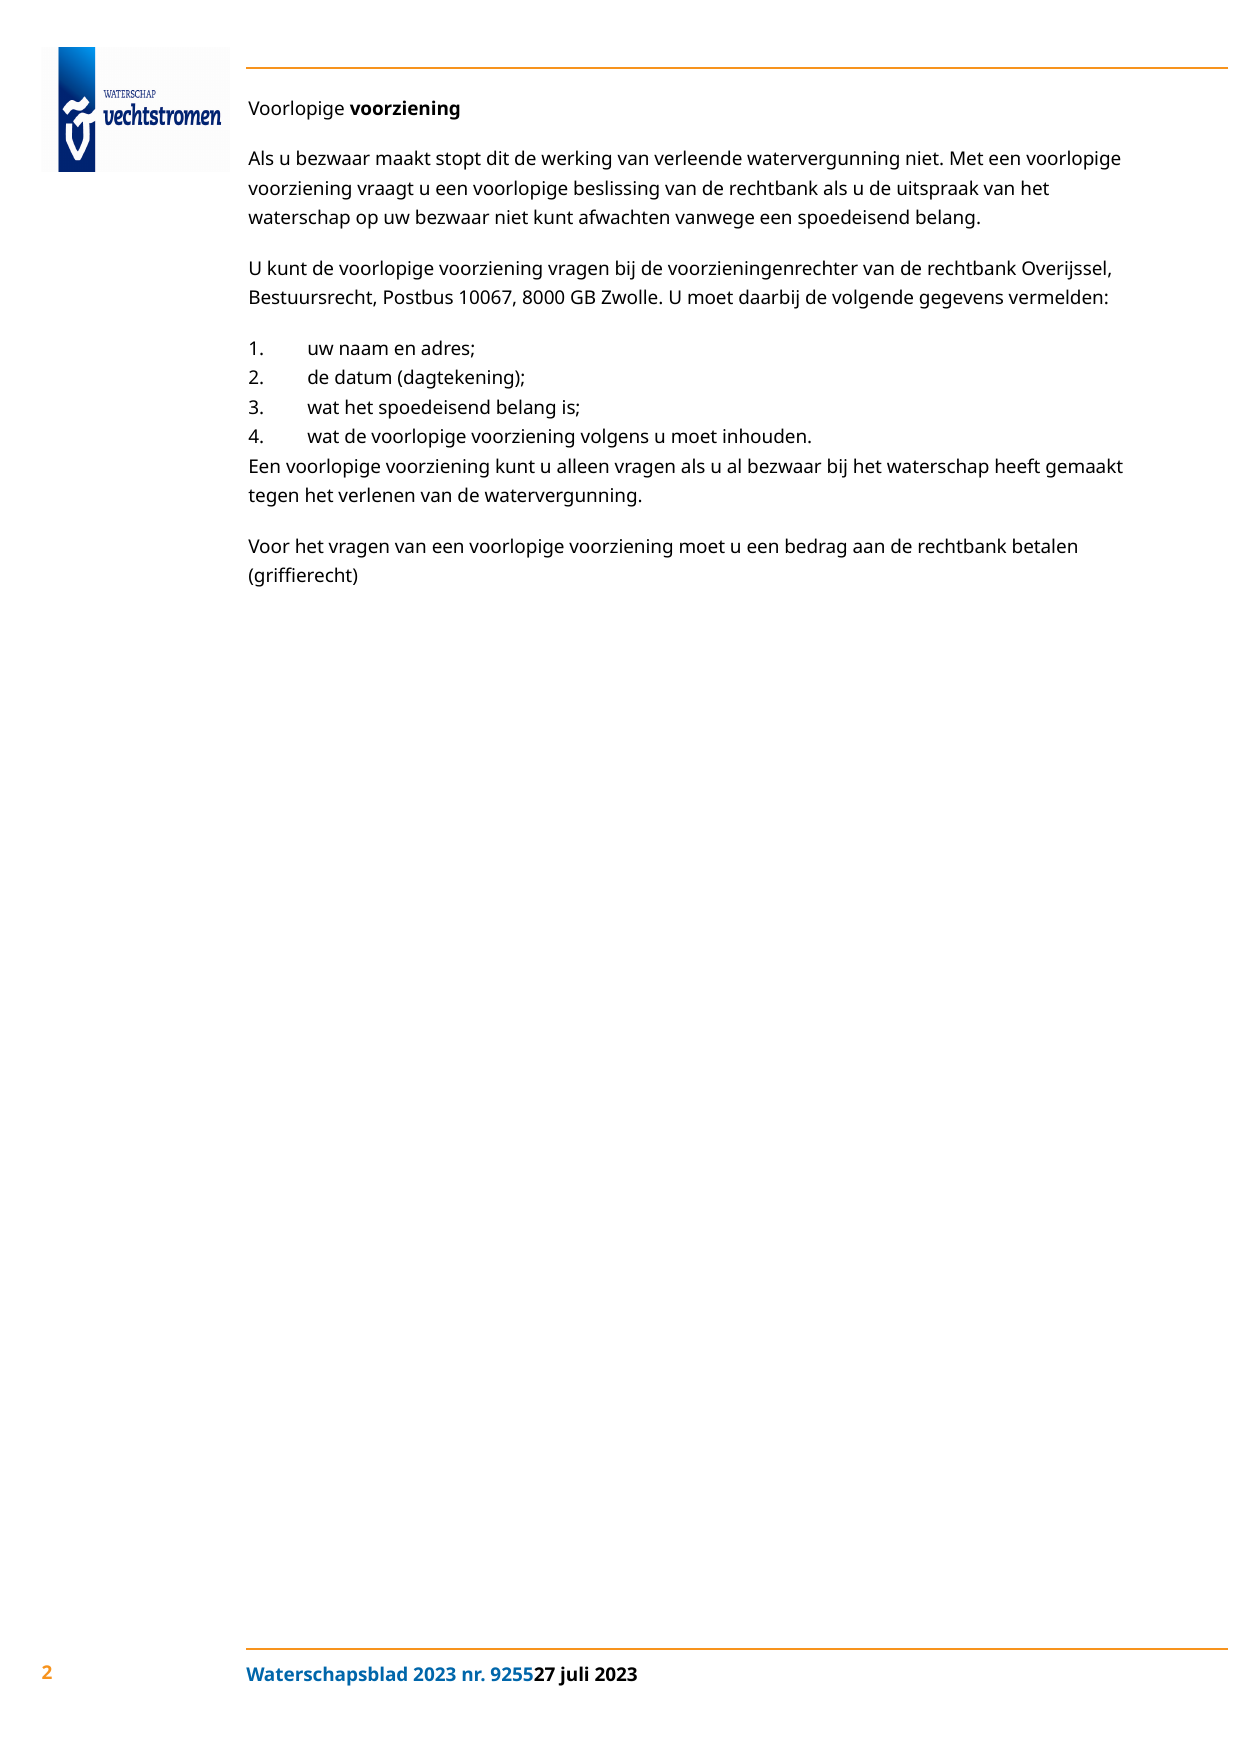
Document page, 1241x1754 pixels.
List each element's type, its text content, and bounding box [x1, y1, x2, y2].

text Als u bezwaar maakt stopt dit de werking van verleende watervergunning niet. Met een voorlopige voorziening vraagt u een voorlopige beslissing van de rechtbank als u de uitspraak van het waterschap op uw bezwaar niet kunt afwachten vanwege een spoedeisend belang. [248, 145, 1152, 230]
list wat de voorlopige voorziening volgens u moet inhouden. [248, 423, 1152, 449]
list de datum (dagtekening); [248, 364, 1152, 390]
text Voor het vragen van een voorlopige voorziening moet u een bedrag aan de rechtbank betalen (griffierecht) [248, 533, 1152, 588]
list uw naam en adres; [248, 335, 1152, 361]
text U kunt de voorlopige voorziening vragen bij de voorzieningenrechter van de rechtbank Overijssel, Bestuursrecht, Postbus 10067, 8000 GB Zwolle. U moet daarbij de volgende gegevens vermelden: [248, 255, 1152, 310]
text Voorlopige voorziening [248, 95, 1152, 121]
list wat het spoedeisend belang is; [248, 394, 1152, 420]
text Een voorlopige voorziening kunt u alleen vragen als u al bezwaar bij het waterschap heeft gemaakt tegen het verlenen van de watervergunning. [248, 453, 1152, 508]
picture [41, 47, 231, 172]
